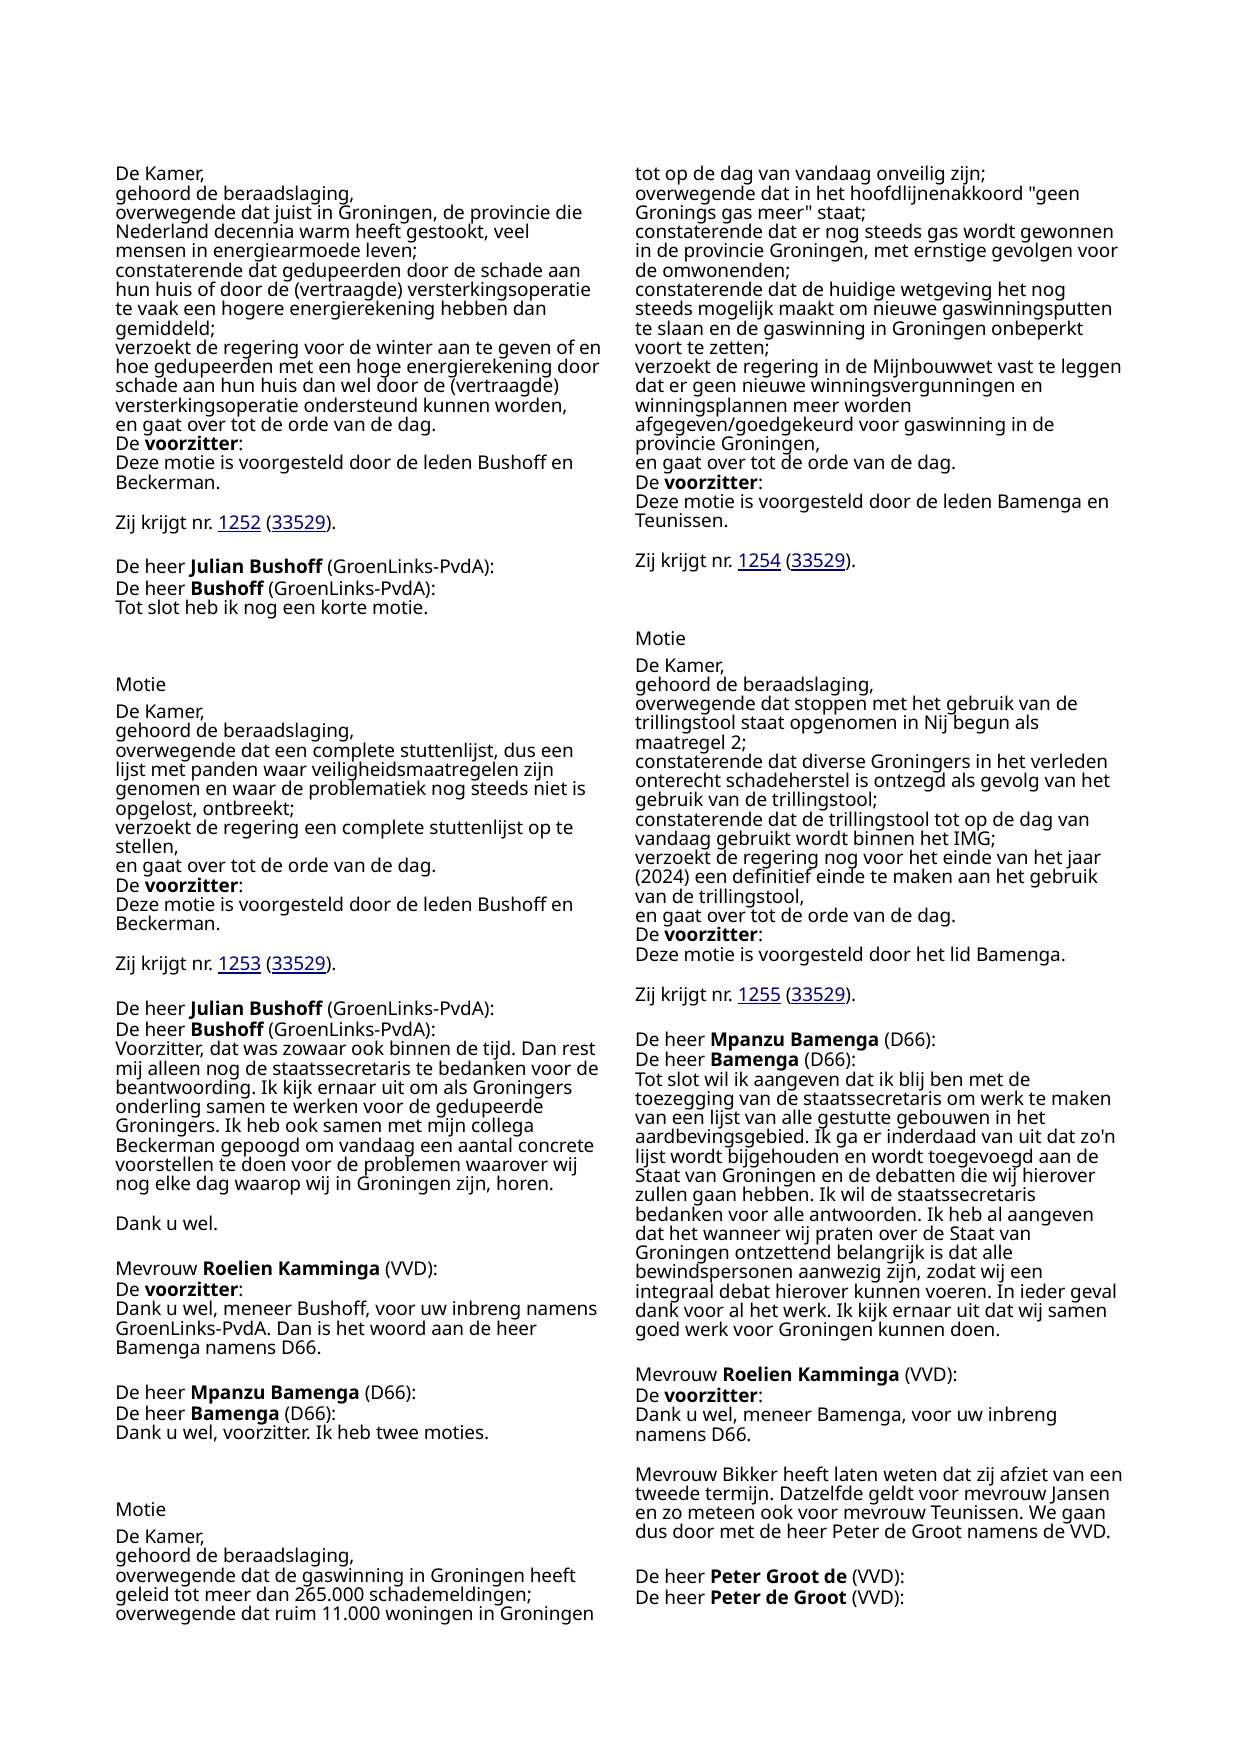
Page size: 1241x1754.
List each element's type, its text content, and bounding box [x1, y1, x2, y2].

text De heer Peter Groot de (VVD): [635, 1563, 1125, 1589]
text gehoord de beraadslaging, [115, 184, 605, 204]
text De heer Bushoff (GroenLinks-PvdA): [115, 1021, 605, 1040]
text Deze motie is voorgesteld door de leden Bamenga en Teunissen. [635, 493, 1125, 531]
text overwegende dat juist in Groningen, de provincie die Nederland decennia warm heeft gestookt, veel mensen in energiearmoede leven; [115, 204, 605, 262]
text Motie [115, 671, 605, 697]
text Motie [635, 625, 1125, 651]
text Mevrouw Roelien Kamminga (VVD): [635, 1361, 1125, 1387]
text De heer Bamenga (D66): [115, 1404, 605, 1424]
text De Kamer, [635, 657, 1125, 676]
text constaterende dat de huidige wetgeving het nog steeds mogelijk maakt om nieuwe gaswinningsputten te slaan en de gaswinning in Groningen onbeperkt voort te zetten; [635, 281, 1125, 358]
text Mevrouw Roelien Kamminga (VVD): [115, 1255, 605, 1281]
text De voorzitter: [635, 1387, 1125, 1406]
text De Kamer, [115, 165, 605, 184]
text constaterende dat gedupeerden door de schade aan hun huis of door de (vertraagde) versterkingsoperatie te vaak een hogere energierekening hebben dan gemiddeld; [115, 262, 605, 339]
text Deze motie is voorgesteld door het lid Bamenga. [635, 946, 1125, 965]
text overwegende dat ruim 11.000 woningen in Groningen [115, 1605, 605, 1624]
text gehoord de beraadslaging, [115, 1547, 605, 1567]
text constaterende dat diverse Groningers in het verleden onterecht schadeherstel is ontzegd als gevolg van het gebruik van de trillingstool; [635, 753, 1125, 811]
text De voorzitter: [115, 1281, 605, 1300]
text Zij krijgt nr. 1255 (33529). [635, 986, 1125, 1005]
text De Kamer, [115, 1528, 605, 1547]
text tot op de dag van vandaag onveilig zijn; [635, 165, 1125, 184]
text De heer Mpanzu Bamenga (D66): [635, 1026, 1125, 1051]
text De heer Bamenga (D66): [635, 1051, 1125, 1071]
text De voorzitter: [635, 926, 1125, 946]
text Zij krijgt nr. 1253 (33529). [115, 955, 605, 974]
text Zij krijgt nr. 1252 (33529). [115, 514, 605, 533]
text Dank u wel, meneer Bushoff, voor uw inbreng namens GroenLinks-PvdA. Dan is het woord aan de heer Bamenga namens D66. [115, 1300, 605, 1358]
text Dank u wel. [115, 1215, 605, 1234]
text gehoord de beraadslaging, [115, 722, 605, 742]
text en gaat over tot de orde van de dag. [635, 907, 1125, 926]
text verzoekt de regering voor de winter aan te geven of en hoe gedupeerden met een hoge energierekening door schade aan hun huis dan wel door de (vertraagde) versterkingsoperatie ondersteund kunnen worden, [115, 339, 605, 416]
text De heer Julian Bushoff (GroenLinks-PvdA): [115, 995, 605, 1021]
text De heer Peter de Groot (VVD): [635, 1589, 1125, 1608]
text Deze motie is voorgesteld door de leden Bushoff en Beckerman. [115, 454, 605, 493]
text De voorzitter: [115, 877, 605, 896]
text verzoekt de regering nog voor het einde van het jaar (2024) een definitief einde te maken aan het gebruik van de trillingstool, [635, 849, 1125, 907]
text De voorzitter: [115, 435, 605, 454]
text overwegende dat in het hoofdlijnenakkoord "geen Gronings gas meer" staat; [635, 184, 1125, 223]
text De heer Mpanzu Bamenga (D66): [115, 1379, 605, 1404]
text verzoekt de regering een complete stuttenlijst op te stellen, [115, 819, 605, 857]
text Dank u wel, voorzitter. Ik heb twee moties. [115, 1424, 605, 1443]
text constaterende dat de trillingstool tot op de dag van vandaag gebruikt wordt binnen het IMG; [635, 811, 1125, 849]
text en gaat over tot de orde van de dag. [115, 857, 605, 877]
text gehoord de beraadslaging, [635, 676, 1125, 695]
text De heer Bushoff (GroenLinks-PvdA): [115, 579, 605, 599]
text De voorzitter: [635, 474, 1125, 493]
text Zij krijgt nr. 1254 (33529). [635, 552, 1125, 571]
text De Kamer, [115, 703, 605, 722]
text Dank u wel, meneer Bamenga, voor uw inbreng namens D66. [635, 1406, 1125, 1445]
text Motie [115, 1497, 605, 1522]
text Tot slot heb ik nog een korte motie. [115, 599, 605, 618]
text De heer Julian Bushoff (GroenLinks-PvdA): [115, 554, 605, 579]
text Voorzitter, dat was zowaar ook binnen de tijd. Dan rest mij alleen nog de staatssecretaris te bedanken voor de beantwoording. Ik kijk ernaar uit om als Groningers onderling samen te werken voor de gedupeerde Groningers. Ik heb ook samen met mijn collega Beckerman gepoogd om vandaag een aantal concrete voorstellen te doen voor de problemen waarover wij nog elke dag waarop wij in Groningen zijn, horen. [115, 1040, 605, 1194]
text verzoekt de regering in de Mijnbouwwet vast te leggen dat er geen nieuwe winningsvergunningen en winningsplannen meer worden afgegeven/goedgekeurd voor gaswinning in de provincie Groningen, [635, 358, 1125, 454]
text overwegende dat de gaswinning in Groningen heeft geleid tot meer dan 265.000 schademeldingen; [115, 1567, 605, 1605]
text Deze motie is voorgesteld door de leden Bushoff en Beckerman. [115, 896, 605, 934]
text constaterende dat er nog steeds gas wordt gewonnen in de provincie Groningen, met ernstige gevolgen voor de omwonenden; [635, 223, 1125, 281]
text en gaat over tot de orde van de dag. [635, 454, 1125, 474]
text overwegende dat stoppen met het gebruik van de trillingstool staat opgenomen in Nij begun als maatregel 2; [635, 695, 1125, 753]
text overwegende dat een complete stuttenlijst, dus een lijst met panden waar veiligheidsmaatregelen zijn genomen en waar de problematiek nog steeds niet is opgelost, ontbreekt; [115, 742, 605, 819]
text en gaat over tot de orde van de dag. [115, 416, 605, 435]
text Mevrouw Bikker heeft laten weten dat zij afziet van een tweede termijn. Datzelfde geldt voor mevrouw Jansen en zo meteen ook voor mevrouw Teunissen. We gaan dus door met de heer Peter de Groot namens de VVD. [635, 1466, 1125, 1543]
text Tot slot wil ik aangeven dat ik blij ben met de toezegging van de staatssecretaris om werk te maken van een lijst van alle gestutte gebouwen in het aardbevingsgebied. Ik ga er inderdaad van uit dat zo'n lijst wordt bijgehouden en wordt toegevoegd aan de Staat van Groningen en de debatten die wij hierover zullen gaan hebben. Ik wil de staatssecretaris bedanken voor alle antwoorden. Ik heb al aangeven dat het wanneer wij praten over de Staat van Groningen ontzettend belangrijk is dat alle bewindspersonen aanwezig zijn, zodat wij een integraal debat hierover kunnen voeren. In ieder geval dank voor al het werk. Ik kijk ernaar uit dat wij samen goed werk voor Groningen kunnen doen. [635, 1071, 1125, 1341]
